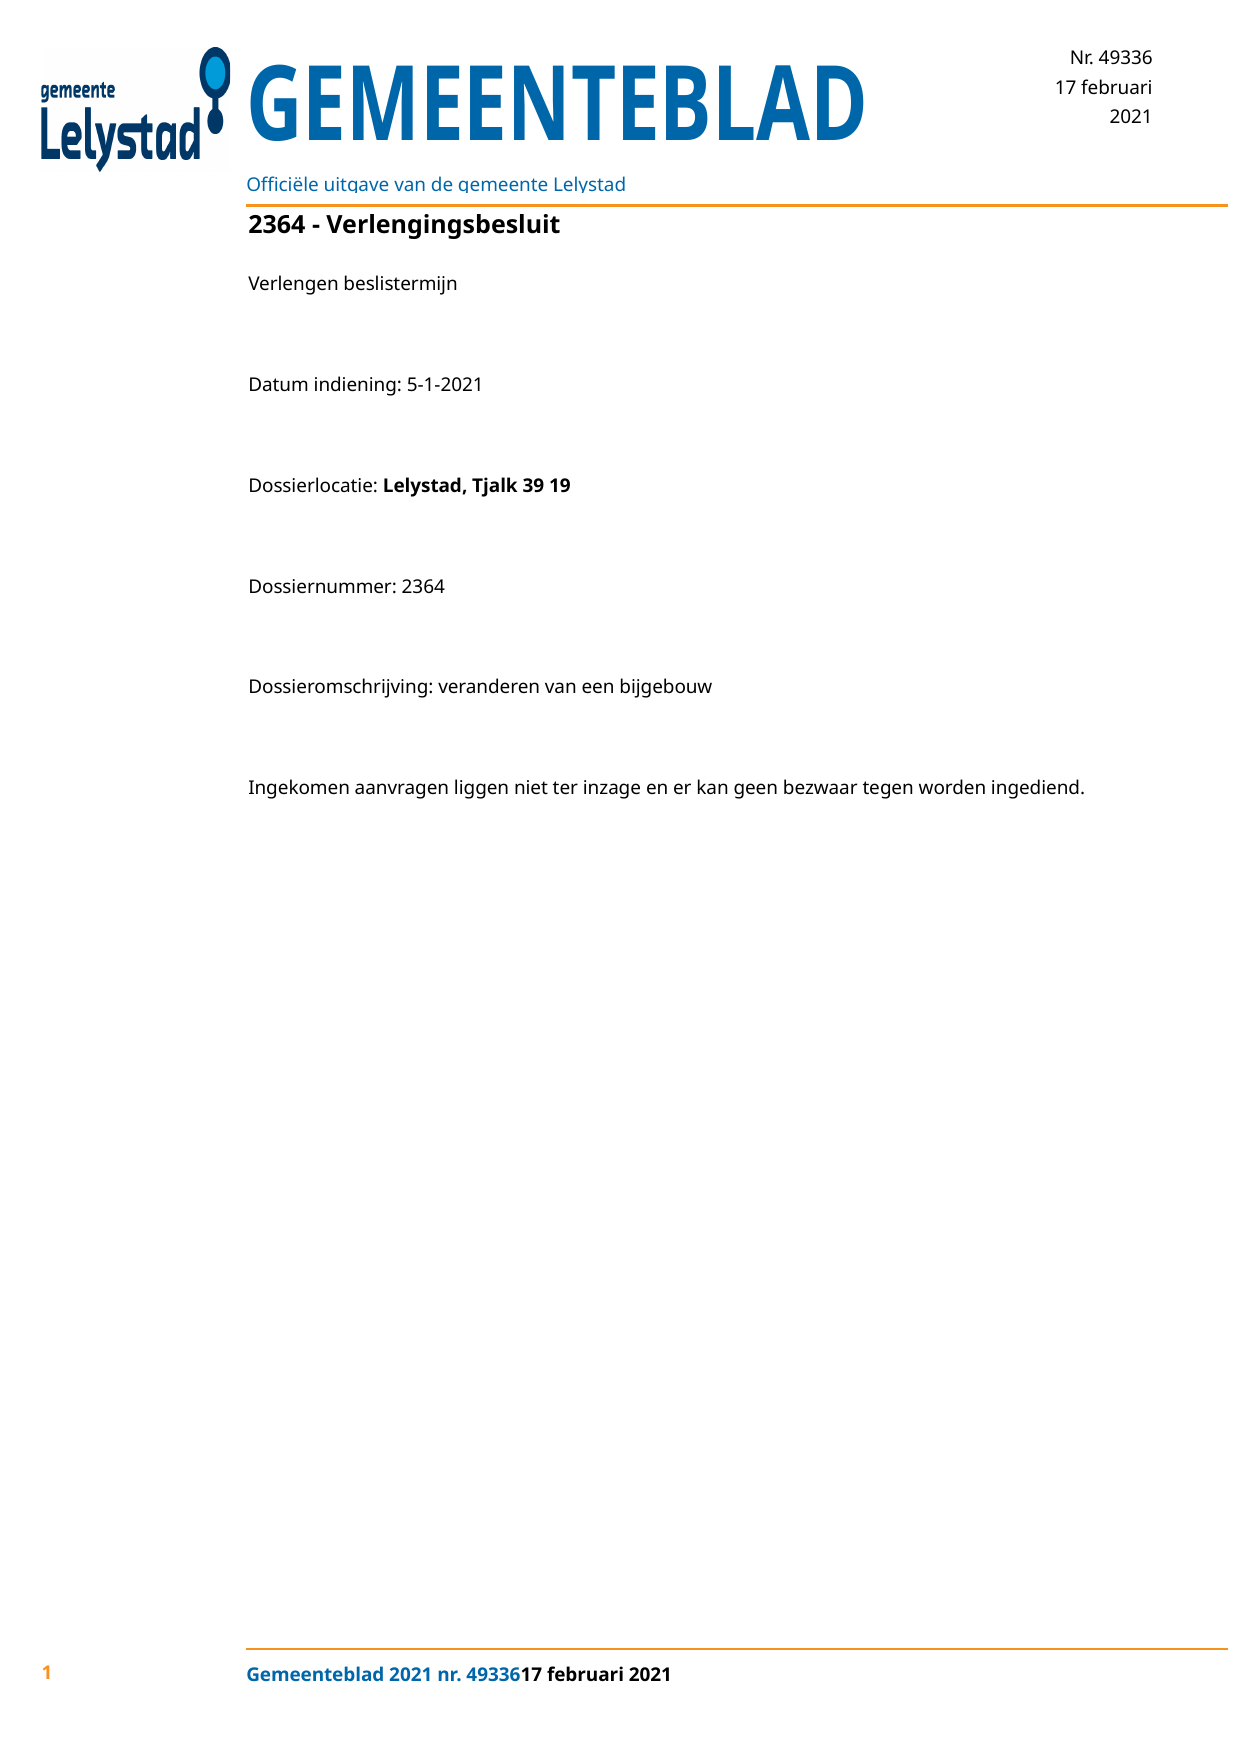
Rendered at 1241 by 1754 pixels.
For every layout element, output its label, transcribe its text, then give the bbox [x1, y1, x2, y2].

text Verlengen beslistermijn [248, 270, 1152, 296]
text 2364 - Verlengingsbesluit [248, 207, 1152, 241]
text Dossieromschrijving: veranderen van een bijgebouw [248, 674, 1152, 699]
text Ingekomen aanvragen liggen niet ter inzage en er kan geen bezwaar tegen worden ingediend. [248, 774, 1152, 800]
text Dossierlocatie: Lelystad, Tjalk 39 19 [248, 472, 1152, 498]
text Dossiernummer: 2364 [248, 573, 1152, 598]
text Datum indiening: 5-1-2021 [248, 371, 1152, 397]
picture [41, 47, 231, 172]
